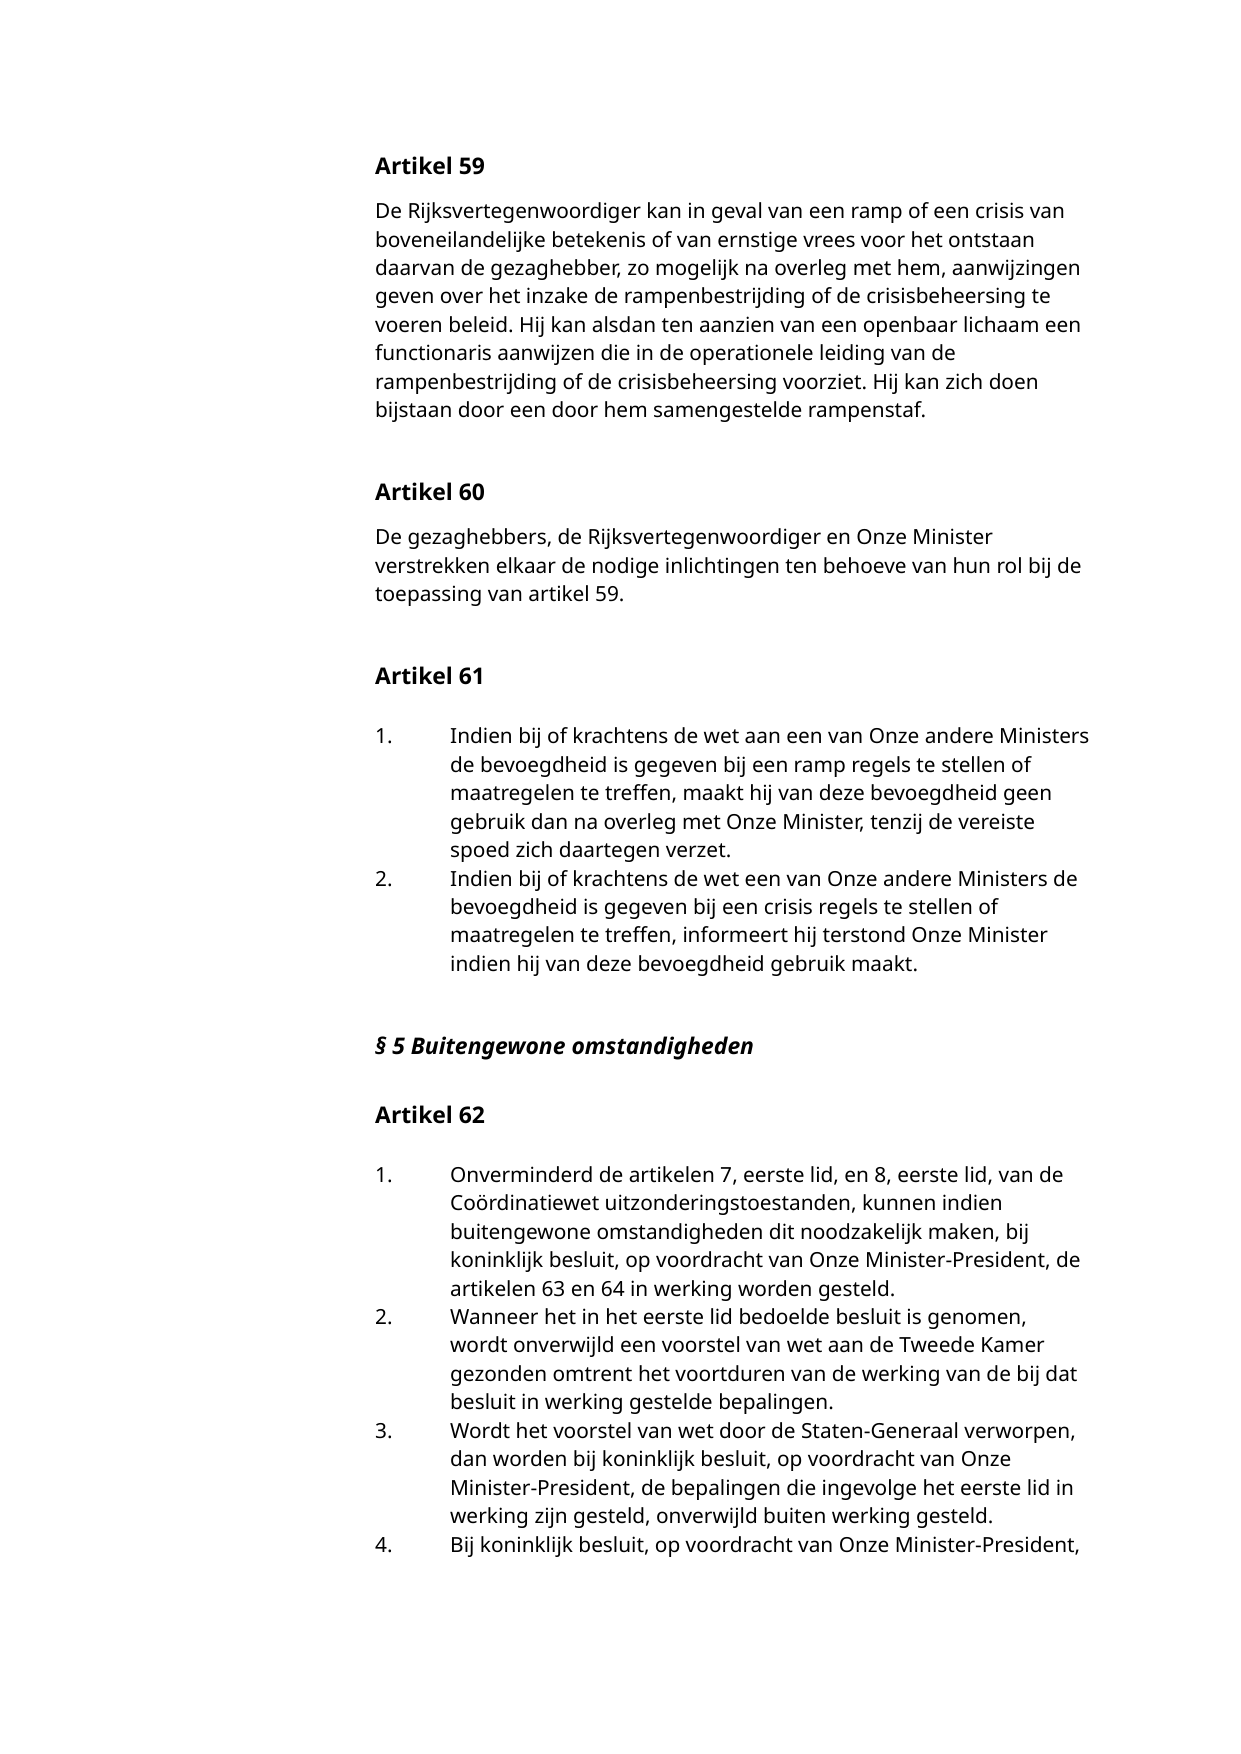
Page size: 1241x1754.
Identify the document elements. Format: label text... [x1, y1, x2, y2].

subtitle Artikel 59 [375, 150, 1090, 181]
text De gezaghebbers, de Rijksvertegenwoordiger en Onze Minister verstrekken elkaar de nodige inlichtingen ten behoeve van hun rol bij de toepassing van artikel 59. [375, 522, 1090, 608]
list Wordt het voorstel van wet door de Staten-Generaal verworpen, dan worden bij koninklijk besluit, op voordracht van Onze Minister-President, de bepalingen die ingevolge het eerste lid in werking zijn gesteld, onverwijld buiten werking gesteld. [375, 1416, 1090, 1530]
list Bij koninklijk besluit, op voordracht van Onze Minister-President, [375, 1530, 1090, 1558]
subtitle Artikel 62 [375, 1099, 1090, 1130]
list Onverminderd de artikelen 7, eerste lid, en 8, eerste lid, van de Coördinatiewet uitzonderingstoestanden, kunnen indien buitengewone omstandigheden dit noodzakelijk maken, bij koninklijk besluit, op voordracht van Onze Minister-President, de artikelen 63 en 64 in werking worden gesteld. [375, 1160, 1090, 1302]
list Indien bij of krachtens de wet een van Onze andere Ministers de bevoegdheid is gegeven bij een crisis regels te stellen of maatregelen te treffen, informeert hij terstond Onze Minister indien hij van deze bevoegdheid gebruik maakt. [375, 864, 1090, 977]
list Wanneer het in het eerste lid bedoelde besluit is genomen, wordt onverwijld een voorstel van wet aan de Tweede Kamer gezonden omtrent het voortduren van de werking van de bij dat besluit in werking gestelde bepalingen. [375, 1302, 1090, 1416]
subtitle Artikel 60 [375, 476, 1090, 507]
subtitle Artikel 61 [375, 660, 1090, 692]
subtitle § 5 Buitengewone omstandigheden [375, 1030, 1090, 1061]
list Indien bij of krachtens de wet aan een van Onze andere Ministers de bevoegdheid is gegeven bij een ramp regels te stellen of maatregelen te treffen, maakt hij van deze bevoegdheid geen gebruik dan na overleg met Onze Minister, tenzij de vereiste spoed zich daartegen verzet. [375, 722, 1090, 864]
text De Rijksvertegenwoordiger kan in geval van een ramp of een crisis van boveneilandelijke betekenis of van ernstige vrees voor het ontstaan daarvan de gezaghebber, zo mogelijk na overleg met hem, aanwijzingen geven over het inzake de rampenbestrijding of de crisisbeheersing te voeren beleid. Hij kan alsdan ten aanzien van een openbaar lichaam een functionaris aanwijzen die in de operationele leiding van de rampenbestrijding of de crisisbeheersing voorziet. Hij kan zich doen bijstaan door een door hem samengestelde rampenstaf. [375, 196, 1090, 424]
